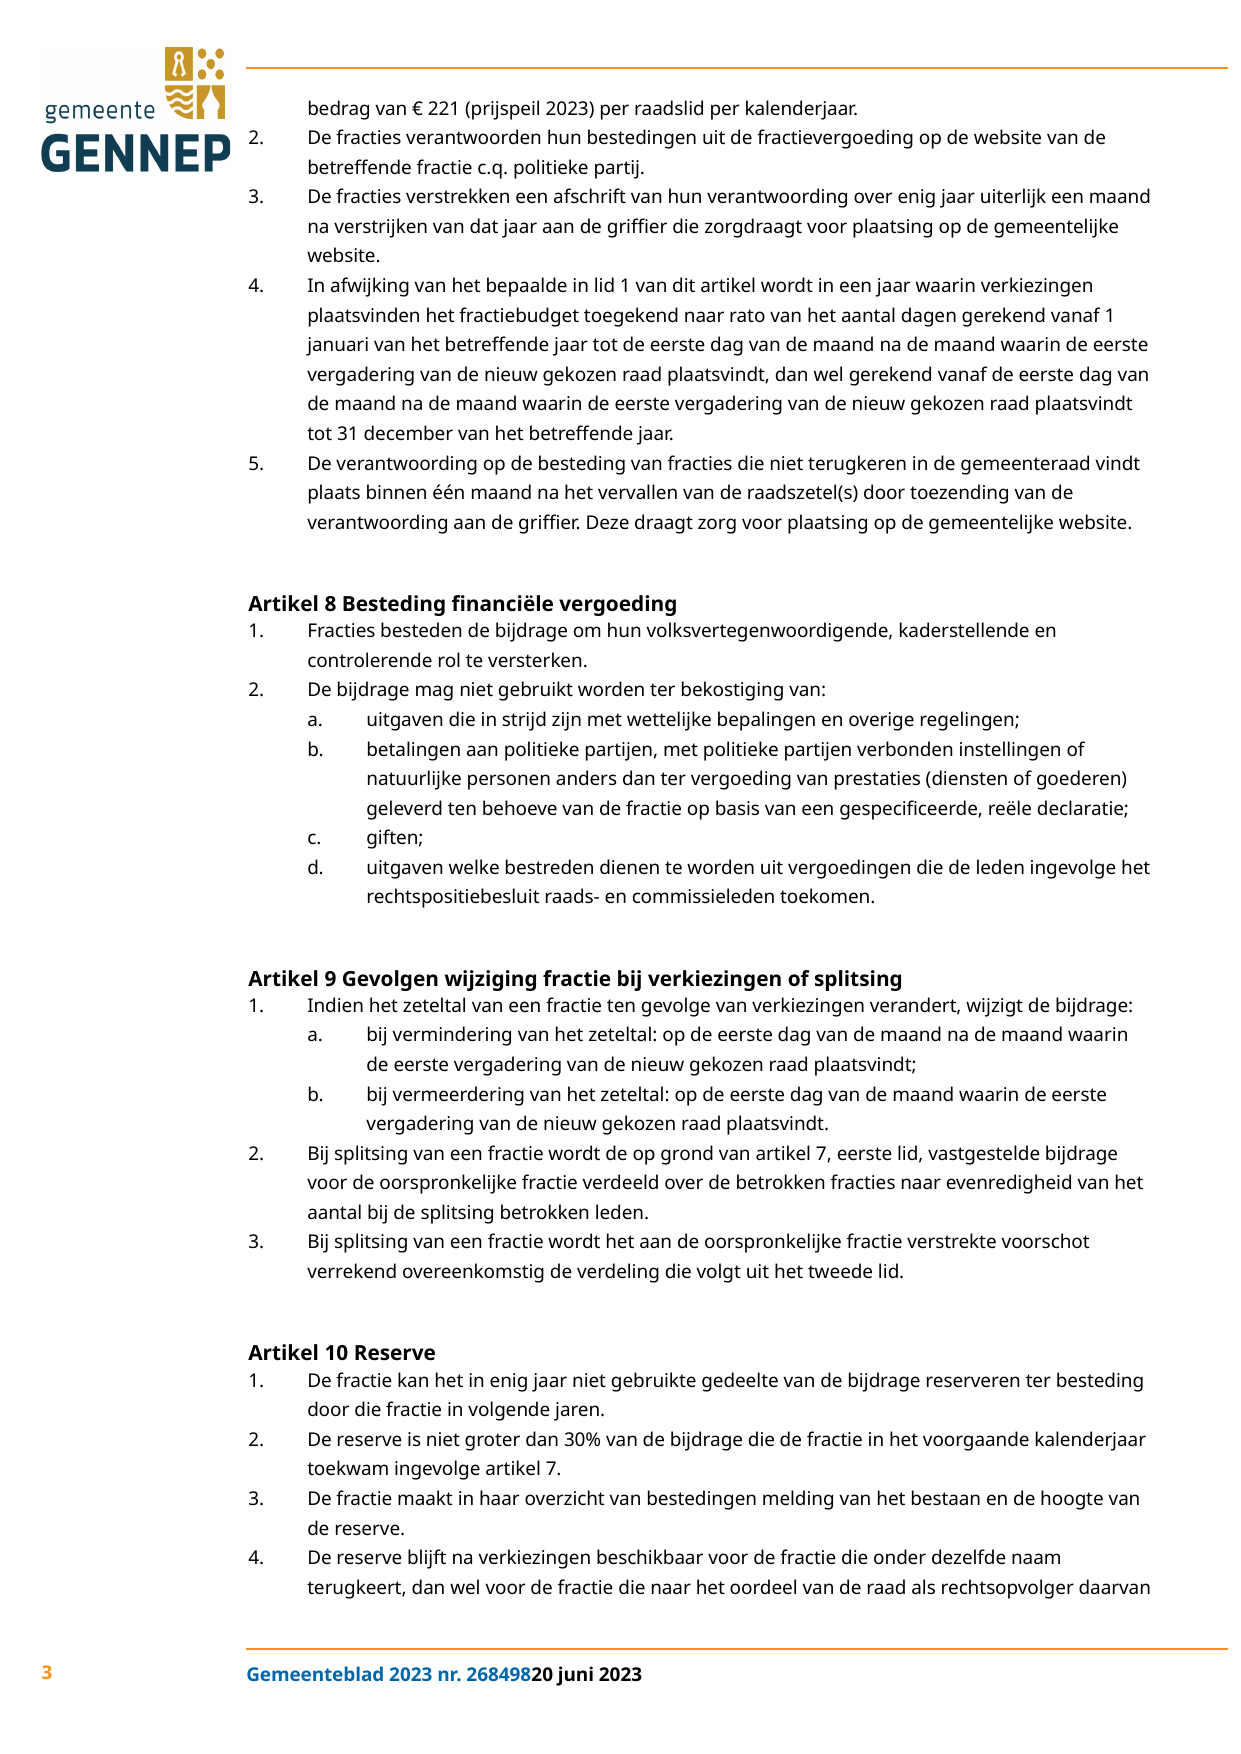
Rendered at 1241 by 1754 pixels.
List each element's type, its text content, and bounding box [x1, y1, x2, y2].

list uitgaven die in strijd zijn met wettelijke bepalingen en overige regelingen; [307, 706, 1152, 732]
list De reserve is niet groter dan 30% van de bijdrage die de fractie in het voorgaande kalenderjaar toekwam ingevolge artikel 7. [248, 1426, 1152, 1481]
text Artikel 8 Besteding financiële vergoeding [248, 589, 1152, 617]
list In afwijking van het bepaalde in lid 1 van dit artikel wordt in een jaar waarin verkiezingen plaatsvinden het fractiebudget toegekend naar rato van het aantal dagen gerekend vanaf 1 januari van het betreffende jaar tot de eerste dag van de maand na de maand waarin de eerste vergadering van de nieuw gekozen raad plaatsvindt, dan wel gerekend vanaf de eerste dag van de maand na de maand waarin de eerste vergadering van de nieuw gekozen raad plaatsvindt tot 31 december van het betreffende jaar. [248, 272, 1152, 446]
list bedrag van € 221 (prijspeil 2023) per raadslid per kalenderjaar. [248, 95, 1152, 121]
picture [41, 47, 231, 172]
list Indien het zeteltal van een fractie ten gevolge van verkiezingen verandert, wijzigt de bijdrage: [248, 992, 1152, 1018]
text Artikel 9 Gevolgen wijziging fractie bij verkiezingen of splitsing [248, 964, 1152, 992]
list uitgaven welke bestreden dienen te worden uit vergoedingen die de leden ingevolge het rechtspositiebesluit raads- en commissieleden toekomen. [307, 854, 1152, 909]
list De bijdrage mag niet gebruikt worden ter bekostiging van: [248, 677, 1152, 702]
list De fractie kan het in enig jaar niet gebruikte gedeelte van de bijdrage reserveren ter besteding door die fractie in volgende jaren. [248, 1367, 1152, 1422]
list betalingen aan politieke partijen, met politieke partijen verbonden instellingen of natuurlijke personen anders dan ter vergoeding van prestaties (diensten of goederen) geleverd ten behoeve van de fractie op basis van een gespecificeerde, reële declaratie; [307, 736, 1152, 821]
list De verantwoording op de besteding van fracties die niet terugkeren in de gemeenteraad vindt plaats binnen één maand na het vervallen van de raadszetel(s) door toezending van de verantwoording aan de griffier. Deze draagt zorg voor plaatsing op de gemeentelijke website. [248, 450, 1152, 535]
list giften; [307, 824, 1152, 850]
list Bij splitsing van een fractie wordt het aan de oorspronkelijke fractie verstrekte voorschot verrekend overeenkomstig de verdeling die volgt uit het tweede lid. [248, 1229, 1152, 1284]
list Bij splitsing van een fractie wordt de op grond van artikel 7, eerste lid, vastgestelde bijdrage voor de oorspronkelijke fractie verdeeld over de betrokken fracties naar evenredigheid van het aantal bij de splitsing betrokken leden. [248, 1140, 1152, 1225]
list De fracties verantwoorden hun bestedingen uit de fractievergoeding op de website van de betreffende fractie c.q. politieke partij. [248, 124, 1152, 180]
list bij vermindering van het zeteltal: op de eerste dag van de maand na de maand waarin de eerste vergadering van de nieuw gekozen raad plaatsvindt; [307, 1022, 1152, 1077]
list bij vermeerdering van het zeteltal: op de eerste dag van de maand waarin de eerste vergadering van de nieuw gekozen raad plaatsvindt. [307, 1081, 1152, 1136]
list De fracties verstrekken een afschrift van hun verantwoording over enig jaar uiterlijk een maand na verstrijken van dat jaar aan de griffier die zorgdraagt voor plaatsing op de gemeentelijke website. [248, 183, 1152, 268]
text Artikel 10 Reserve [248, 1338, 1152, 1367]
list Fracties besteden de bijdrage om hun volksvertegenwoordigende, kaderstellende en controlerende rol te versterken. [248, 617, 1152, 673]
list De reserve blijft na verkiezingen beschikbaar voor de fractie die onder dezelfde naam terugkeert, dan wel voor de fractie die naar het oordeel van de raad als rechtsopvolger daarvan [248, 1544, 1152, 1599]
list De fractie maakt in haar overzicht van bestedingen melding van het bestaan en de hoogte van de reserve. [248, 1485, 1152, 1540]
